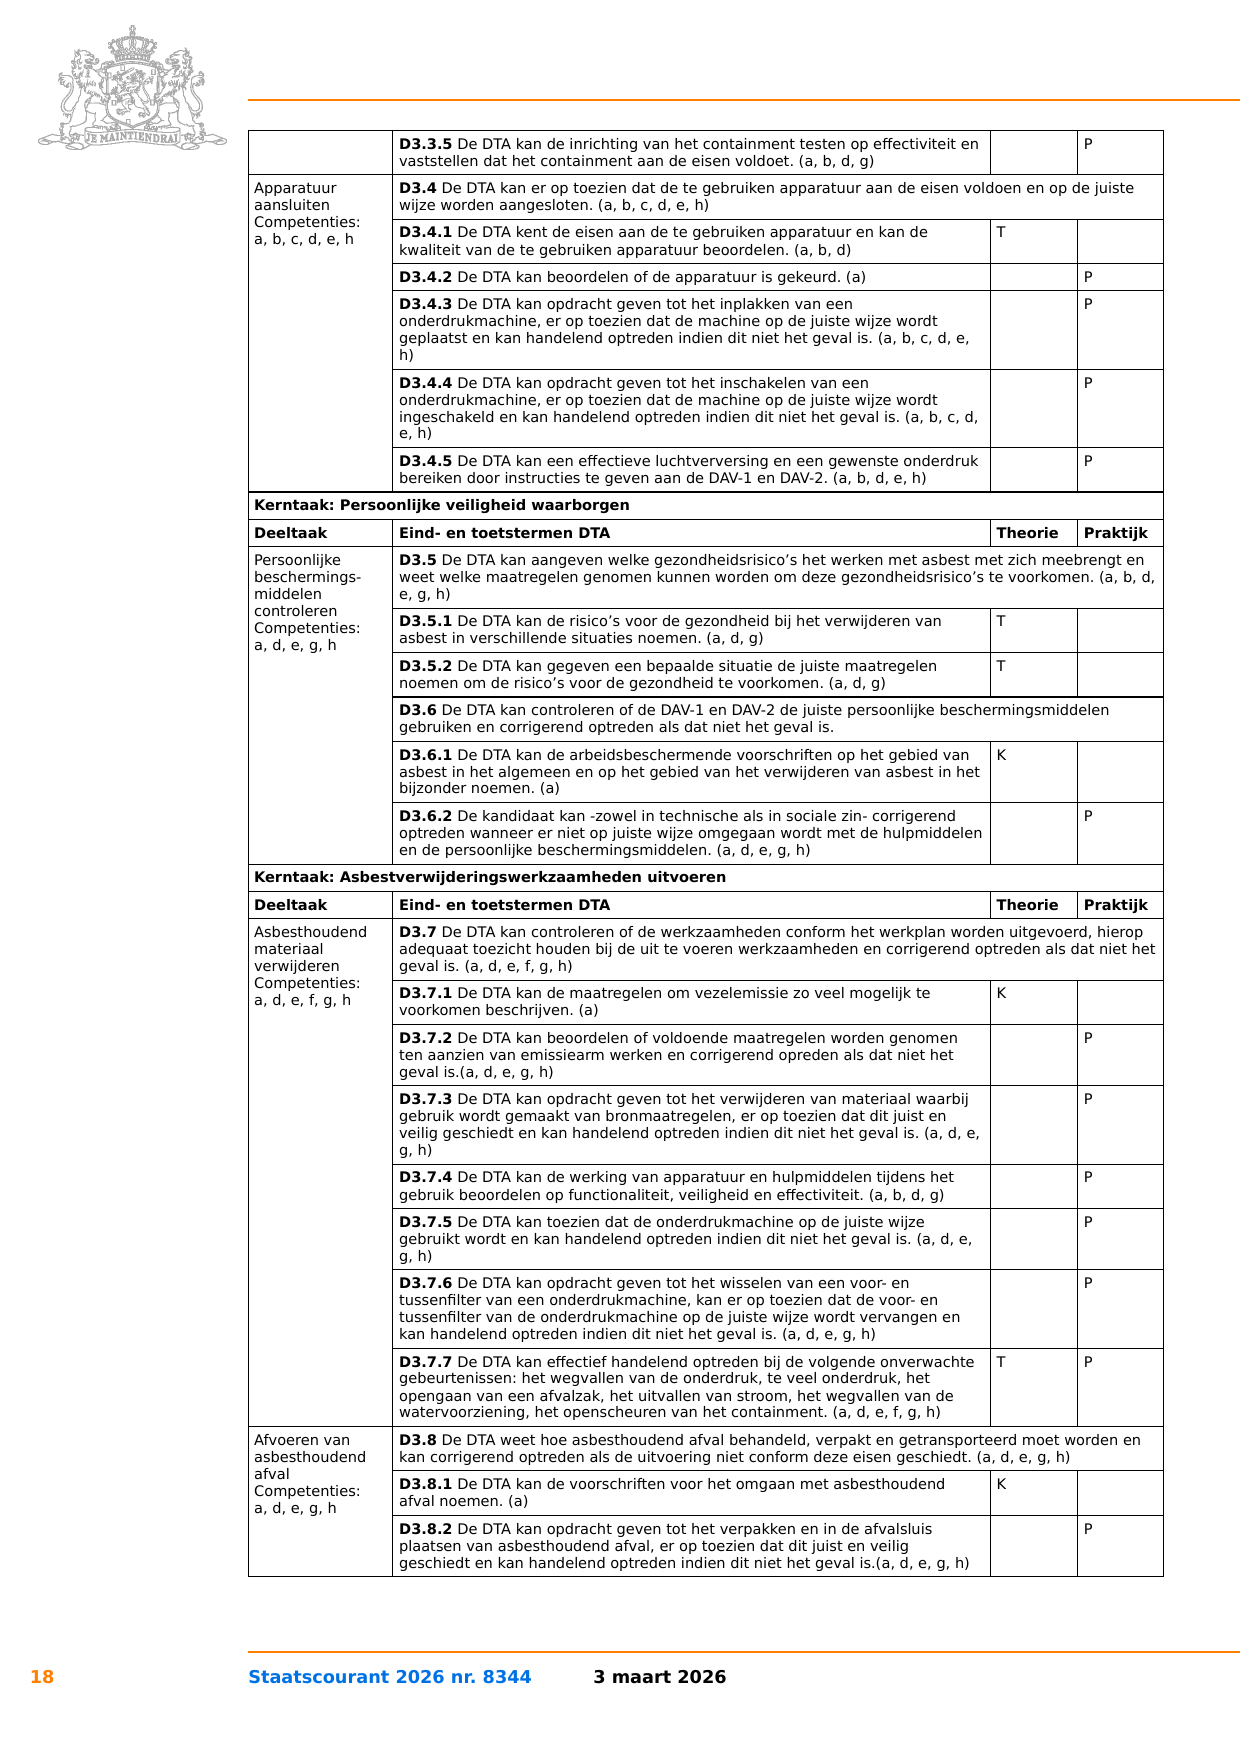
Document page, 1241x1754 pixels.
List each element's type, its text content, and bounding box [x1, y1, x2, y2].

table_cell D3.5.2 De DTA kan gegeven een bepaalde situatie de juiste maatregelen noemen om de risico’s voor de gezondheid te voorkomen. (a, d, g) [393, 653, 990, 696]
table_cell P [1078, 1165, 1163, 1208]
table_cell P [1078, 1086, 1163, 1164]
table_cell K [991, 742, 1077, 802]
table_cell [991, 1209, 1077, 1269]
table_cell [1078, 609, 1163, 652]
table_cell P [1078, 131, 1163, 174]
table_cell D3.6.2 De kandidaat kan -zowel in technische als in sociale zin- corrigerend optreden wanneer er niet op juiste wijze omgegaan wordt met de hulpmiddelen en de persoonlijke beschermingsmiddelen. (a, d, e, g, h) [393, 803, 990, 863]
table_cell P [1078, 264, 1163, 290]
table_cell [249, 131, 392, 174]
table_cell [991, 448, 1077, 491]
table_cell K [991, 1471, 1077, 1515]
table_cell P [1078, 1209, 1163, 1269]
table_cell Kerntaak: Asbestverwijderingswerkzaamheden uitvoeren [249, 865, 1163, 891]
table_cell D3.7.1 De DTA kan de maatregelen om vezelemissie zo veel mogelijk te voorkomen beschrijven. (a) [393, 981, 990, 1024]
table_cell D3.7.4 De DTA kan de werking van apparatuur en hulpmiddelen tijdens het gebruik beoordelen op functionaliteit, veiligheid en effectiviteit. (a, b, d, g) [393, 1165, 990, 1208]
table_cell P [1078, 370, 1163, 447]
table_cell D3.8.2 De DTA kan opdracht geven tot het verpakken en in de afvalsluis plaatsen van asbesthoudend afval, er op toezien dat dit juist en veilig geschiedt en kan handelend optreden indien dit niet het geval is.(a, d, e, g, h) [393, 1516, 990, 1576]
table_cell D3.7.7 De DTA kan effectief handelend optreden bij de volgende onverwachte gebeurtenissen: het wegvallen van de onderdruk, te veel onderdruk, het opengaan van een afvalzak, het uitvallen van stroom, het wegvallen van de watervoorziening, het openscheuren van het containment. (a, d, e, f, g, h) [393, 1349, 990, 1426]
table_cell D3.4 De DTA kan er op toezien dat de te gebruiken apparatuur aan de eisen voldoen en op de juiste wijze worden aangesloten. (a, b, c, d, e, h) [393, 175, 1163, 219]
table_cell [991, 803, 1077, 863]
table_cell P [1078, 1025, 1163, 1085]
table_cell Eind- en toetstermen DTA [393, 892, 990, 918]
table_cell P [1078, 1516, 1163, 1576]
table_cell D3.6.1 De DTA kan de arbeidsbeschermende voorschriften op het gebied van asbest in het algemeen en op het gebied van het verwijderen van asbest in het bijzonder noemen. (a) [393, 742, 990, 802]
table_cell T [991, 653, 1077, 696]
table_cell P [1078, 1270, 1163, 1348]
table_cell D3.7.5 De DTA kan toezien dat de onderdrukmachine op de juiste wijze gebruikt wordt en kan handelend optreden indien dit niet het geval is. (a, d, e, g, h) [393, 1209, 990, 1269]
table_cell Kerntaak: Persoonlijke veiligheid waarborgen [249, 493, 1163, 519]
table_cell D3.8 De DTA weet hoe asbesthoudend afval behandeld, verpakt en getransporteerd moet worden en kan corrigerend optreden als de uitvoering niet conform deze eisen geschiedt. (a, d, e, g, h) [393, 1427, 1163, 1470]
table_cell T [991, 609, 1077, 652]
table_cell Deeltaak [249, 520, 392, 546]
table_cell P [1078, 291, 1163, 369]
table_cell [991, 370, 1077, 447]
table_cell Persoonlijke beschermings- middelen controleren Competenties: a, d, e, g, h [249, 547, 392, 863]
table_cell Praktijk [1078, 892, 1163, 918]
table_cell D3.7 De DTA kan controleren of de werkzaamheden conform het werkplan worden uitgevoerd, hierop adequaat toezicht houden bij de uit te voeren werkzaamheden en corrigerend optreden als dat niet het geval is. (a, d, e, f, g, h) [393, 919, 1163, 979]
table_cell D3.4.4 De DTA kan opdracht geven tot het inschakelen van een onderdrukmachine, er op toezien dat de machine op de juiste wijze wordt ingeschakeld en kan handelend optreden indien dit niet het geval is. (a, b, c, d, e, h) [393, 370, 990, 447]
table_cell P [1078, 448, 1163, 491]
table_cell D3.8.1 De DTA kan de voorschriften voor het omgaan met asbesthoudend afval noemen. (a) [393, 1471, 990, 1515]
table_cell D3.4.5 De DTA kan een effectieve luchtverversing en een gewenste onderdruk bereiken door instructies te geven aan de DAV-1 en DAV-2. (a, b, d, e, h) [393, 448, 990, 491]
table_cell [991, 1165, 1077, 1208]
table_cell K [991, 981, 1077, 1024]
table_cell D3.5 De DTA kan aangeven welke gezondheidsrisico’s het werken met asbest met zich meebrengt en weet welke maatregelen genomen kunnen worden om deze gezondheidsrisico’s te voorkomen. (a, b, d, e, g, h) [393, 547, 1163, 608]
table_cell Deeltaak [249, 892, 392, 918]
table_cell D3.3.5 De DTA kan de inrichting van het containment testen op effectiviteit en vaststellen dat het containment aan de eisen voldoet. (a, b, d, g) [393, 131, 990, 174]
table_cell D3.5.1 De DTA kan de risico’s voor de gezondheid bij het verwijderen van asbest in verschillende situaties noemen. (a, d, g) [393, 609, 990, 652]
table_cell [1078, 653, 1163, 696]
table_cell D3.6 De DTA kan controleren of de DAV-1 en DAV-2 de juiste persoonlijke beschermingsmiddelen gebruiken en corrigerend optreden als dat niet het geval is. [393, 698, 1163, 741]
picture [38, 25, 227, 150]
table_cell Theorie [991, 520, 1077, 546]
table_cell [991, 264, 1077, 290]
table_cell D3.4.2 De DTA kan beoordelen of de apparatuur is gekeurd. (a) [393, 264, 990, 290]
table_cell P [1078, 1349, 1163, 1426]
table_cell D3.4.1 De DTA kent de eisen aan de te gebruiken apparatuur en kan de kwaliteit van de te gebruiken apparatuur beoordelen. (a, b, d) [393, 220, 990, 263]
table_cell [991, 1086, 1077, 1164]
table_cell [991, 291, 1077, 369]
table_cell D3.7.6 De DTA kan opdracht geven tot het wisselen van een voor- en tussenfilter van een onderdrukmachine, kan er op toezien dat de voor- en tussenfilter van de onderdrukmachine op de juiste wijze wordt vervangen en kan handelend optreden indien dit niet het geval is. (a, d, e, g, h) [393, 1270, 990, 1348]
table_cell [1078, 1471, 1163, 1515]
table_cell [991, 1025, 1077, 1085]
table_cell [991, 1516, 1077, 1576]
table_cell Apparatuur aansluiten Competenties: a, b, c, d, e, h [249, 175, 392, 491]
table_cell Asbesthoudend materiaal verwijderen Competenties: a, d, e, f, g, h [249, 919, 392, 1426]
table_cell [1078, 220, 1163, 263]
table_cell Afvoeren van asbesthoudend afval Competenties: a, d, e, g, h [249, 1427, 392, 1576]
table_cell T [991, 1349, 1077, 1426]
table_cell Praktijk [1078, 520, 1163, 546]
table_cell Theorie [991, 892, 1077, 918]
table_cell T [991, 220, 1077, 263]
table_cell P [1078, 803, 1163, 863]
table_cell [991, 131, 1077, 174]
table_cell D3.7.3 De DTA kan opdracht geven tot het verwijderen van materiaal waarbij gebruik wordt gemaakt van bronmaatregelen, er op toezien dat dit juist en veilig geschiedt en kan handelend optreden indien dit niet het geval is. (a, d, e, g, h) [393, 1086, 990, 1164]
table_cell [1078, 742, 1163, 802]
table_cell [991, 1270, 1077, 1348]
table_cell [1078, 981, 1163, 1024]
table_cell D3.4.3 De DTA kan opdracht geven tot het inplakken van een onderdrukmachine, er op toezien dat de machine op de juiste wijze wordt geplaatst en kan handelend optreden indien dit niet het geval is. (a, b, c, d, e, h) [393, 291, 990, 369]
table_cell D3.7.2 De DTA kan beoordelen of voldoende maatregelen worden genomen ten aanzien van emissiearm werken en corrigerend opreden als dat niet het geval is.(a, d, e, g, h) [393, 1025, 990, 1085]
table_cell Eind- en toetstermen DTA [393, 520, 990, 546]
